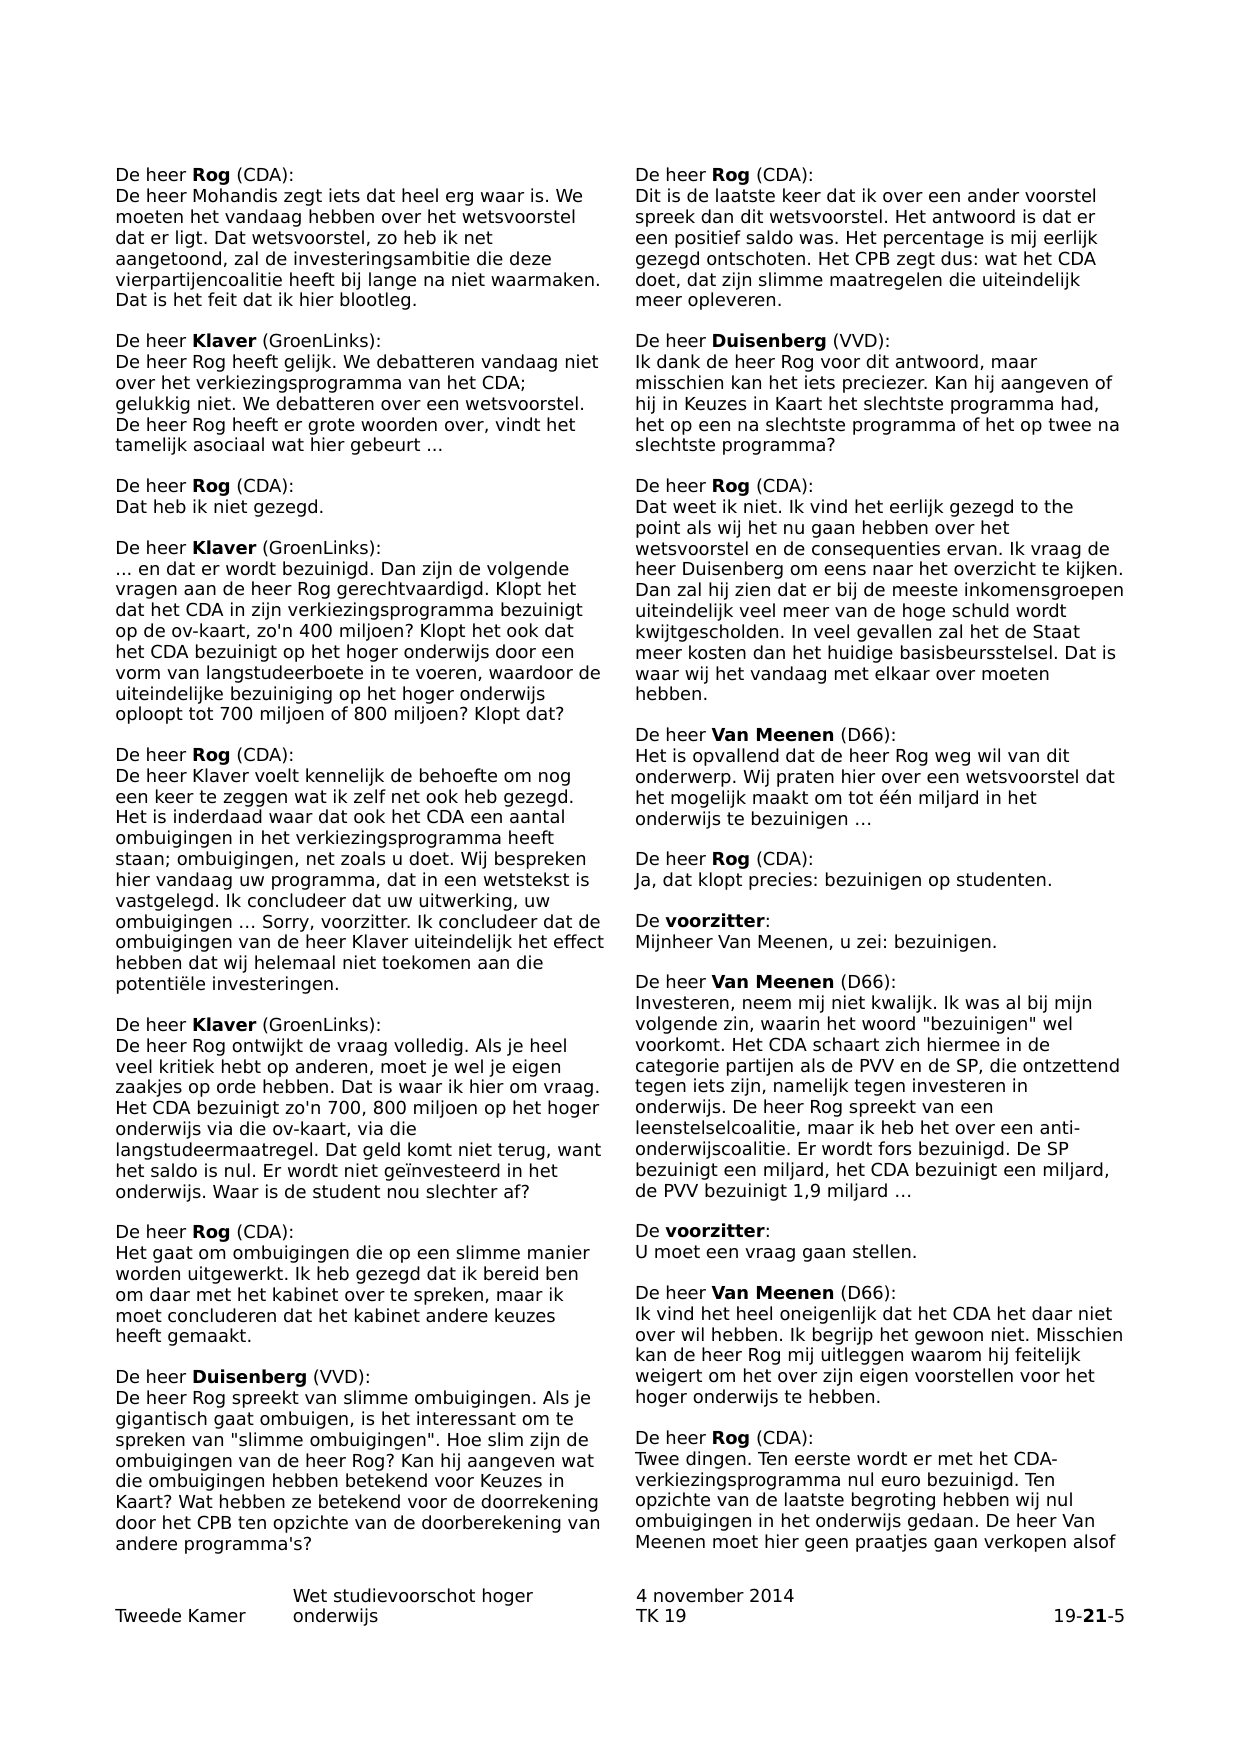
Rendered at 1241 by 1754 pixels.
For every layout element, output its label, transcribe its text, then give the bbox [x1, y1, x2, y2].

text Mijnheer Van Meenen, u zei: bezuinigen. [635, 931, 1125, 952]
text De heer Rog ontwijkt de vraag volledig. Als je heel veel kritiek hebt op anderen, moet je wel je eigen zaakjes op orde hebben. Dat is waar ik hier om vraag. Het CDA bezuinigt zo'n 700, 800 miljoen op het hoger onderwijs via die ov-kaart, via die langstudeermaatregel. Dat geld komt niet terug, want het saldo is nul. Er wordt niet geïnvesteerd in het onderwijs. Waar is de student nou slechter af? [115, 1036, 605, 1202]
text Dat weet ik niet. Ik vind het eerlijk gezegd to the point als wij het nu gaan hebben over het wetsvoorstel en de consequenties ervan. Ik vraag de heer Duisenberg om eens naar het overzicht te kijken. Dan zal hij zien dat er bij de meeste inkomensgroepen uiteindelijk veel meer van de hoge schuld wordt kwijtgescholden. In veel gevallen zal het de Staat meer kosten dan het huidige basisbeursstelsel. Dat is waar wij het vandaag met elkaar over moeten hebben. [635, 497, 1125, 705]
text De heer Klaver (GroenLinks): [115, 537, 605, 558]
text De heer Rog (CDA): [115, 745, 605, 766]
text De heer Rog (CDA): [115, 476, 605, 497]
text De heer Van Meenen (D66): [635, 1283, 1125, 1303]
text Het is opvallend dat de heer Rog weg wil van dit onderwerp. Wij praten hier over een wetsvoorstel dat het mogelijk maakt om tot één miljard in het onderwijs te bezuinigen … [635, 746, 1125, 829]
text U moet een vraag gaan stellen. [635, 1242, 1125, 1263]
text Dit is de laatste keer dat ik over een ander voorstel spreek dan dit wetsvoorstel. Het antwoord is dat er een positief saldo was. Het percentage is mij eerlijk gezegd ontschoten. Het CPB zegt dus: wat het CDA doet, dat zijn slimme maatregelen die uiteindelijk meer opleveren. [635, 186, 1125, 311]
text De heer Duisenberg (VVD): [115, 1367, 605, 1388]
text De heer Rog (CDA): [635, 1428, 1125, 1448]
text Het gaat om ombuigingen die op een slimme manier worden uitgewerkt. Ik heb gezegd dat ik bereid ben om daar met het kabinet over te spreken, maar ik moet concluderen dat het kabinet andere keuzes heeft gemaakt. [115, 1243, 605, 1347]
text De heer Van Meenen (D66): [635, 972, 1125, 993]
text De heer Rog (CDA): [635, 165, 1125, 186]
text Dat heb ik niet gezegd. [115, 497, 605, 517]
text De heer Rog (CDA): [635, 849, 1125, 870]
text Twee dingen. Ten eerste wordt er met het CDA-verkiezingsprogramma nul euro bezuinigd. Ten opzichte van de laatste begroting hebben wij nul ombuigingen in het onderwijs gedaan. De heer Van Meenen moet hier geen praatjes gaan verkopen alsof [635, 1448, 1125, 1553]
text De heer Van Meenen (D66): [635, 725, 1125, 746]
text De voorzitter: [635, 911, 1125, 931]
text Investeren, neem mij niet kwalijk. Ik was al bij mijn volgende zin, waarin het woord "bezuinigen" wel voorkomt. Het CDA schaart zich hiermee in de categorie partijen als de PVV en de SP, die ontzettend tegen iets zijn, namelijk tegen investeren in onderwijs. De heer Rog spreekt van een leenstelselcoalitie, maar ik heb het over een anti-onderwijscoalitie. Er wordt fors bezuinigd. De SP bezuinigt een miljard, het CDA bezuinigt een miljard, de PVV bezuinigt 1,9 miljard … [635, 993, 1125, 1201]
text De heer Rog (CDA): [635, 476, 1125, 497]
text De heer Mohandis zegt iets dat heel erg waar is. We moeten het vandaag hebben over het wetsvoorstel dat er ligt. Dat wetsvoorstel, zo heb ik net aangetoond, zal de investeringsambitie die deze vierpartijencoalitie heeft bij lange na niet waarmaken. Dat is het feit dat ik hier blootleg. [115, 186, 605, 311]
text ... en dat er wordt bezuinigd. Dan zijn de volgende vragen aan de heer Rog gerechtvaardigd. Klopt het dat het CDA in zijn verkiezingsprogramma bezuinigt op de ov-kaart, zo'n 400 miljoen? Klopt het ook dat het CDA bezuinigt op het hoger onderwijs door een vorm van langstudeerboete in te voeren, waardoor de uiteindelijke bezuiniging op het hoger onderwijs oploopt tot 700 miljoen of 800 miljoen? Klopt dat? [115, 558, 605, 725]
text De heer Rog spreekt van slimme ombuigingen. Als je gigantisch gaat ombuigen, is het interessant om te spreken van "slimme ombuigingen". Hoe slim zijn de ombuigingen van de heer Rog? Kan hij aangeven wat die ombuigingen hebben betekend voor Keuzes in Kaart? Wat hebben ze betekend voor de doorrekening door het CPB ten opzichte van de doorberekening van andere programma's? [115, 1388, 605, 1554]
text De heer Rog (CDA): [115, 1222, 605, 1243]
text De heer Klaver (GroenLinks): [115, 331, 605, 352]
text De heer Rog heeft gelijk. We debatteren vandaag niet over het verkiezingsprogramma van het CDA; gelukkig niet. We debatteren over een wetsvoorstel. De heer Rog heeft er grote woorden over, vindt het tamelijk asociaal wat hier gebeurt ... [115, 352, 605, 456]
text Ik dank de heer Rog voor dit antwoord, maar misschien kan het iets preciezer. Kan hij aangeven of hij in Keuzes in Kaart het slechtste programma had, het op een na slechtste programma of het op twee na slechtste programma? [635, 352, 1125, 456]
text Ik vind het heel oneigenlijk dat het CDA het daar niet over wil hebben. Ik begrijp het gewoon niet. Misschien kan de heer Rog mij uitleggen waarom hij feitelijk weigert om het over zijn eigen voorstellen voor het hoger onderwijs te hebben. [635, 1303, 1125, 1408]
text De heer Klaver voelt kennelijk de behoefte om nog een keer te zeggen wat ik zelf net ook heb gezegd. Het is inderdaad waar dat ook het CDA een aantal ombuigingen in het verkiezingsprogramma heeft staan; ombuigingen, net zoals u doet. Wij bespreken hier vandaag uw programma, dat in een wetstekst is vastgelegd. Ik concludeer dat uw uitwerking, uw ombuigingen … Sorry, voorzitter. Ik concludeer dat de ombuigingen van de heer Klaver uiteindelijk het effect hebben dat wij helemaal niet toekomen aan die potentiële investeringen. [115, 766, 605, 995]
text De voorzitter: [635, 1221, 1125, 1242]
text De heer Duisenberg (VVD): [635, 331, 1125, 352]
text Ja, dat klopt precies: bezuinigen op studenten. [635, 870, 1125, 891]
text De heer Klaver (GroenLinks): [115, 1015, 605, 1036]
text De heer Rog (CDA): [115, 165, 605, 186]
